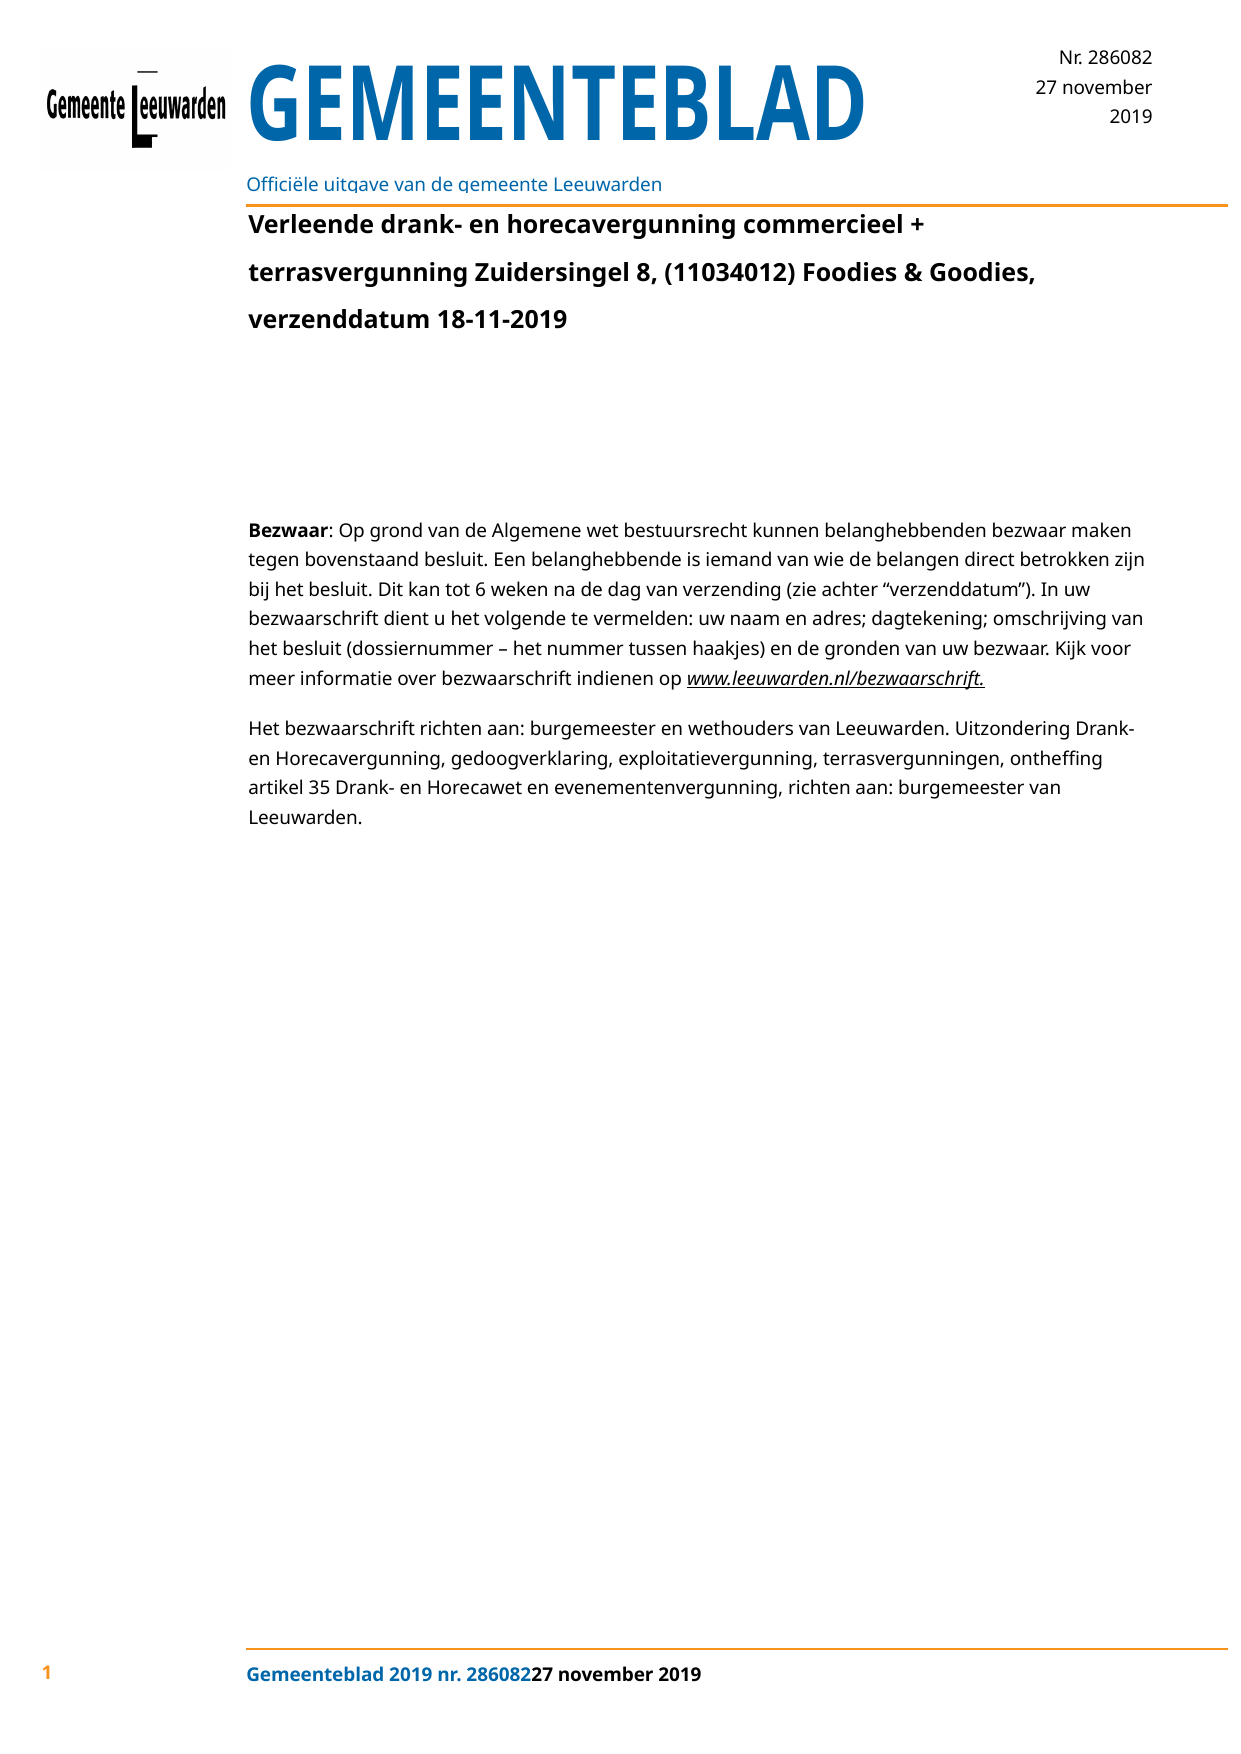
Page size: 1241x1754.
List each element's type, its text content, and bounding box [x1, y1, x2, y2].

text Bezwaar: Op grond van de Algemene wet bestuursrecht kunnen belanghebbenden bezwaar maken tegen bovenstaand besluit. Een belanghebbende is iemand van wie de belangen direct betrokken zijn bij het besluit. Dit kan tot 6 weken na de dag van verzending (zie achter “verzenddatum”). In uw bezwaarschrift dient u het volgende te vermelden: uw naam en adres; dagtekening; omschrijving van het besluit (dossiernummer – het nummer tussen haakjes) en de gronden van uw bezwaar. Kijk voor meer informatie over bezwaarschrift indienen op www.leeuwarden.nl/bezwaarschrift. [248, 517, 1152, 690]
text Verleende drank- en horecavergunning commercieel + terrasvergunning Zuidersingel 8, (11034012) Foodies & Goodies, verzenddatum 18-11-2019 [248, 207, 1152, 336]
text Het bezwaarschrift richten aan: burgemeester en wethouders van Leeuwarden. Uitzondering Drank- en Horecavergunning, gedoogverklaring, exploitatievergunning, terrasvergunningen, ontheffing artikel 35 Drank- en Horecawet en evenementenvergunning, richten aan: burgemeester van Leeuwarden. [248, 715, 1152, 829]
picture [41, 47, 231, 172]
